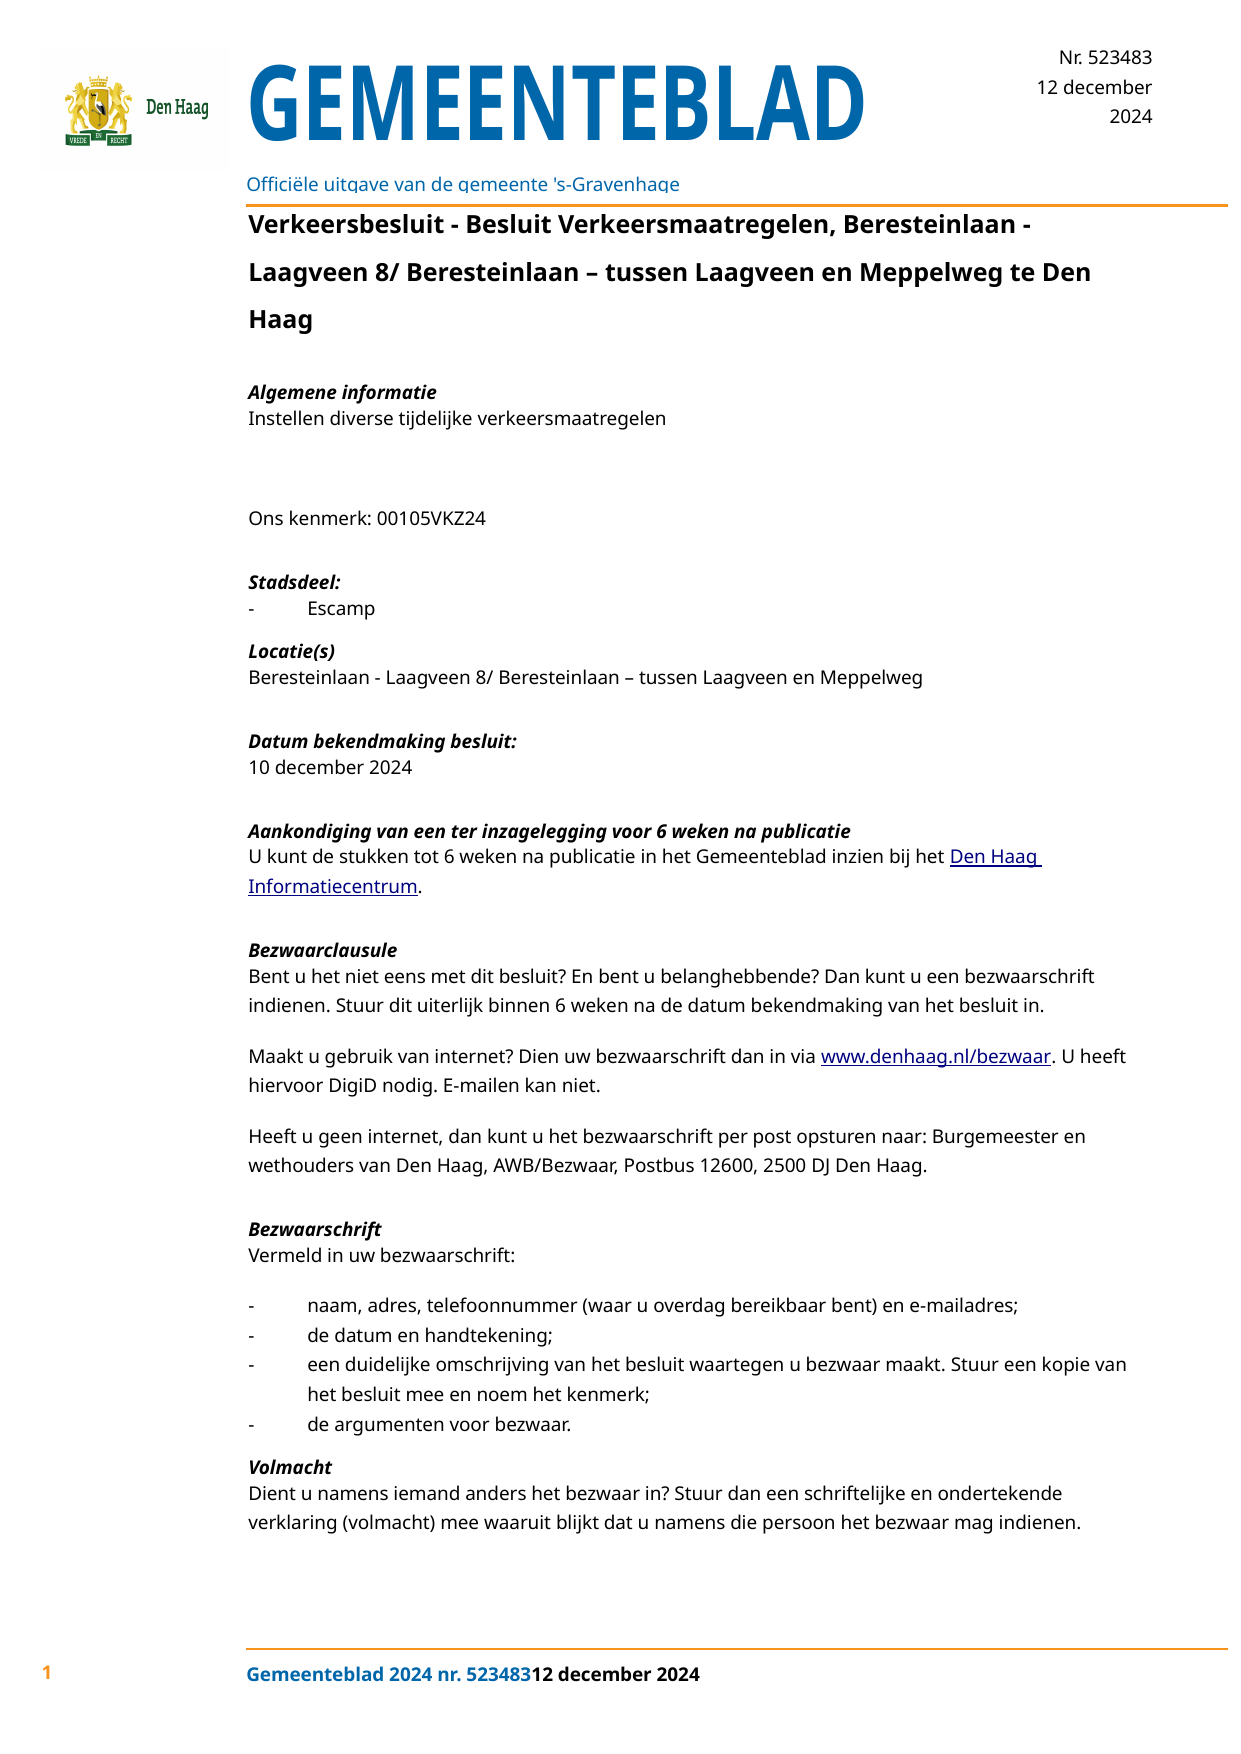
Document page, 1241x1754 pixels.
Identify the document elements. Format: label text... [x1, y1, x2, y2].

list de argumenten voor bezwaar. [248, 1411, 1152, 1437]
list de datum en handtekening; [248, 1322, 1152, 1348]
text U kunt de stukken tot 6 weken na publicatie in het Gemeenteblad inzien bij het Den Haag Informatiecentrum. [248, 843, 1152, 899]
text Dient u namens iemand anders het bezwaar in? Stuur dan een schriftelijke en ondertekende verklaring (volmacht) mee waaruit blijkt dat u namens die persoon het bezwaar mag indienen. [248, 1480, 1152, 1535]
list naam, adres, telefoonnummer (waar u overdag bereikbaar bent) en e-mailadres; [248, 1292, 1152, 1318]
text Maakt u gebruik van internet? Dien uw bezwaarschrift dan in via www.denhaag.nl/bezwaar. U heeft hiervoor DigiD nodig. E-mailen kan niet. [248, 1043, 1152, 1098]
text Datum bekendmaking besluit: [248, 728, 1152, 754]
text Verkeersbesluit - Besluit Verkeersmaatregelen, Beresteinlaan - Laagveen 8/ Beresteinlaan – tussen Laagveen en Meppelweg te Den Haag [248, 207, 1152, 336]
picture [41, 47, 231, 172]
text Bezwaarschrift [248, 1216, 1152, 1242]
text Beresteinlaan - Laagveen 8/ Beresteinlaan – tussen Laagveen en Meppelweg [248, 664, 1152, 690]
text Instellen diverse tijdelijke verkeersmaatregelen [248, 405, 1152, 431]
text Heeft u geen internet, dan kunt u het bezwaarschrift per post opsturen naar: Burgemeester en wethouders van Den Haag, AWB/Bezwaar, Postbus 12600, 2500 DJ Den Haag. [248, 1123, 1152, 1178]
text Locatie(s) [248, 638, 1152, 664]
list een duidelijke omschrijving van het besluit waartegen u bezwaar maakt. Stuur een kopie van het besluit mee en noem het kenmerk; [248, 1352, 1152, 1407]
text Aankondiging van een ter inzagelegging voor 6 weken na publicatie [248, 818, 1152, 843]
text Stadsdeel: [248, 569, 1152, 595]
text Algemene informatie [248, 379, 1152, 405]
text Ons kenmerk: 00105VKZ24 [248, 506, 1152, 531]
text Vermeld in uw bezwaarschrift: [248, 1242, 1152, 1268]
text 10 december 2024 [248, 754, 1152, 779]
list Escamp [248, 595, 1152, 621]
text Bezwaarclausule [248, 937, 1152, 963]
text Bent u het niet eens met dit besluit? En bent u belanghebbende? Dan kunt u een bezwaarschrift indienen. Stuur dit uiterlijk binnen 6 weken na de datum bekendmaking van het besluit in. [248, 963, 1152, 1018]
text Volmacht [248, 1454, 1152, 1480]
